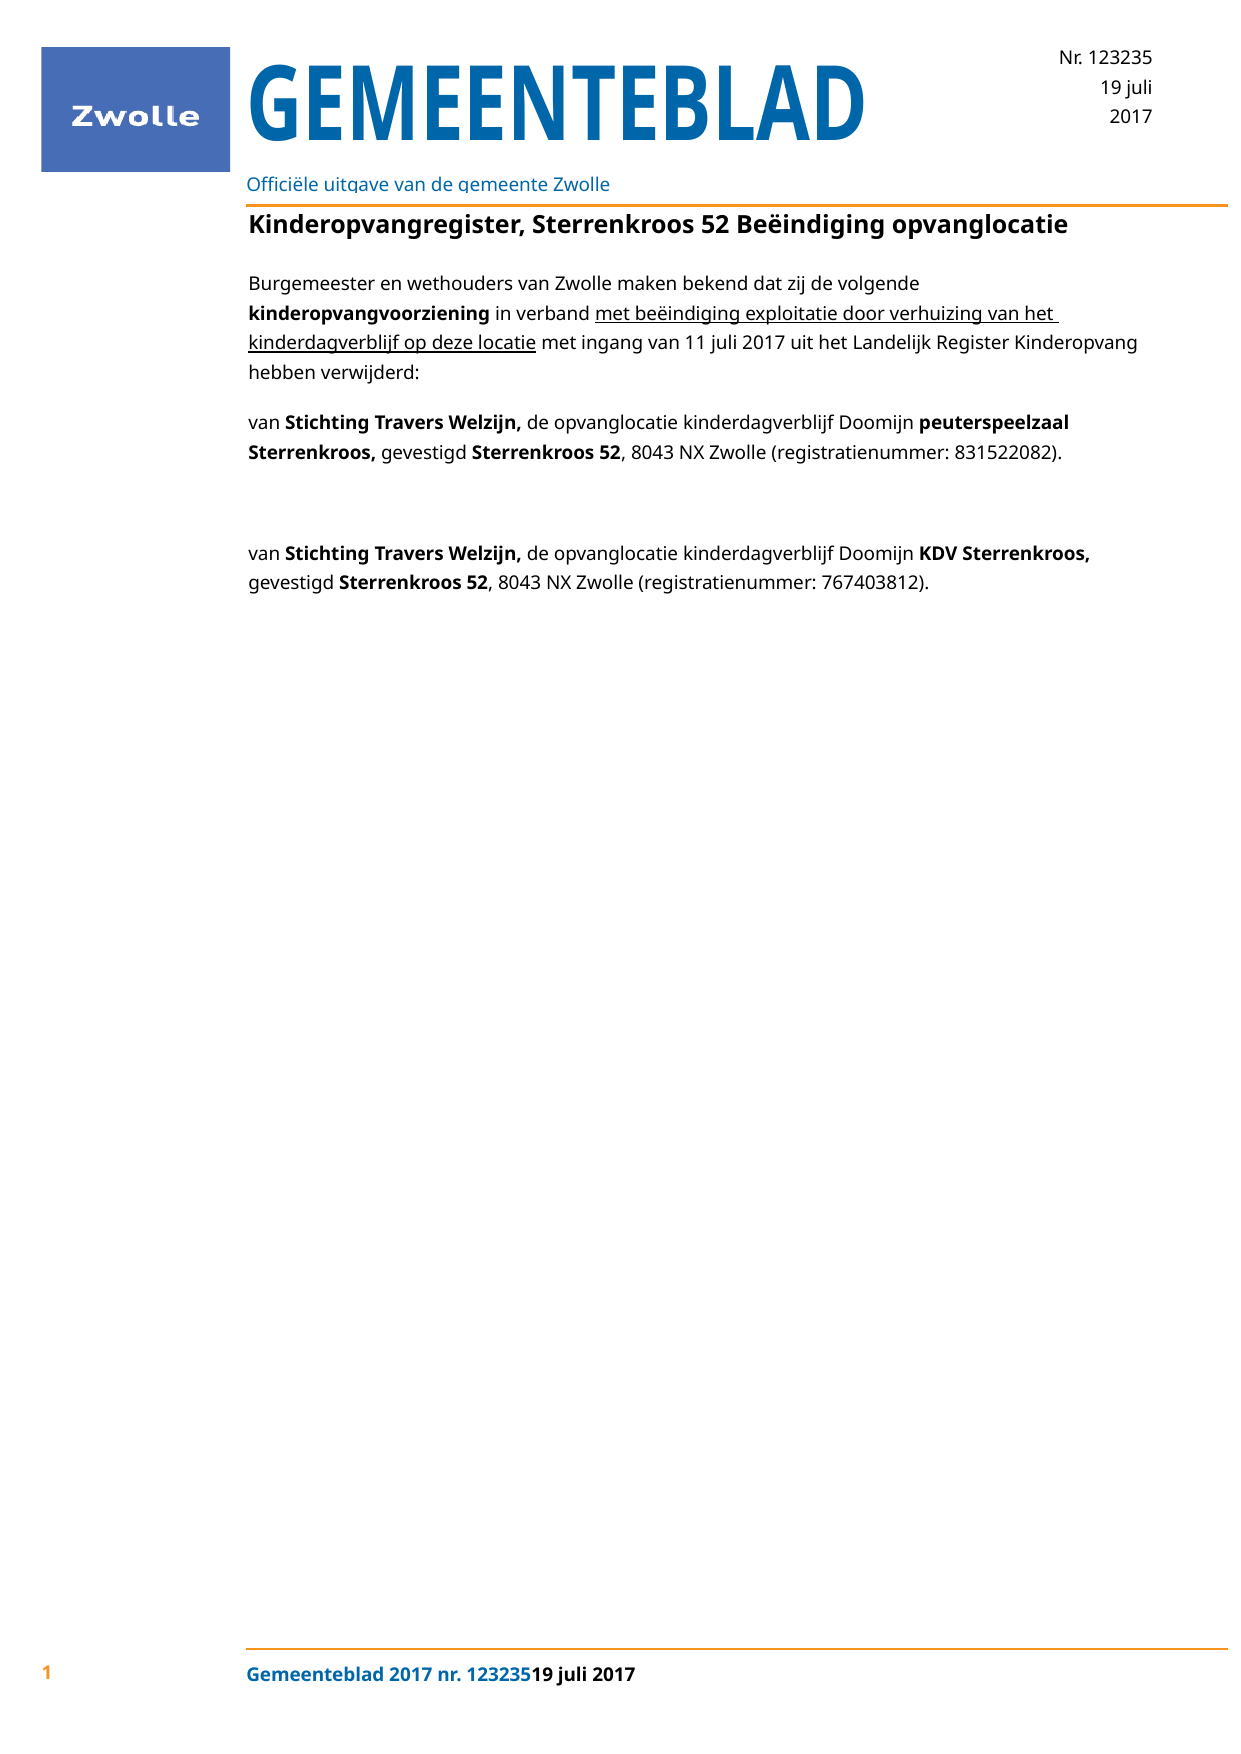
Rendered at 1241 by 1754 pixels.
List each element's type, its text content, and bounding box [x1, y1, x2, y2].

text van Stichting Travers Welzijn, de opvanglocatie kinderdagverblijf Doomijn peuterspeelzaal Sterrenkroos, gevestigd Sterrenkroos 52, 8043 NX Zwolle (registratienummer: 831522082). [248, 409, 1152, 465]
text van Stichting Travers Welzijn, de opvanglocatie kinderdagverblijf Doomijn KDV Sterrenkroos, gevestigd Sterrenkroos 52, 8043 NX Zwolle (registratienummer: 767403812). [248, 540, 1152, 595]
text Kinderopvangregister, Sterrenkroos 52 Beëindiging opvanglocatie [248, 207, 1152, 241]
picture [41, 47, 231, 172]
text Burgemeester en wethouders van Zwolle maken bekend dat zij de volgende kinderopvangvoorziening in verband met beëindiging exploitatie door verhuizing van het kinderdagverblijf op deze locatie met ingang van 11 juli 2017 uit het Landelijk Register Kinderopvang hebben verwijderd: [248, 270, 1152, 385]
